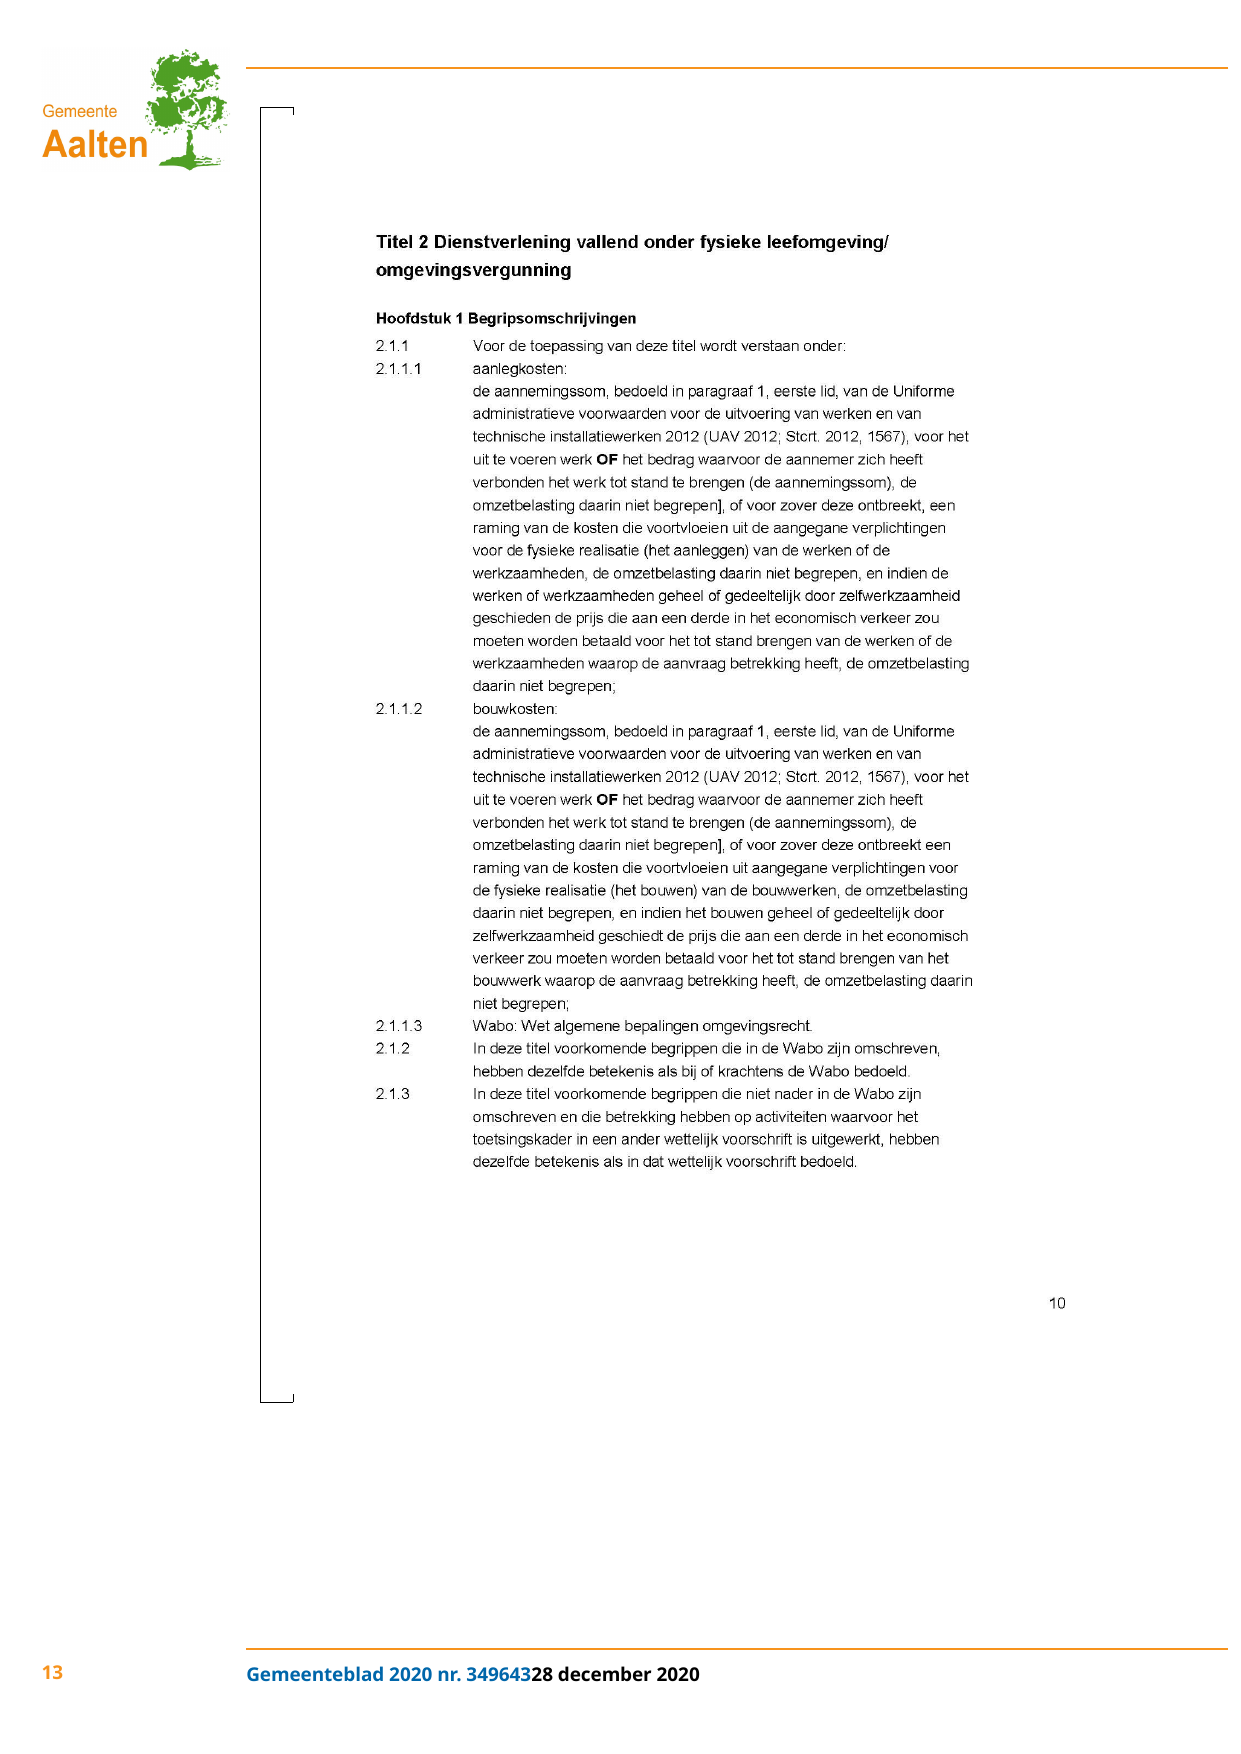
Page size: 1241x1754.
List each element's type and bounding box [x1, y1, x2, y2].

picture [268, 115, 1173, 1394]
picture [41, 47, 231, 172]
